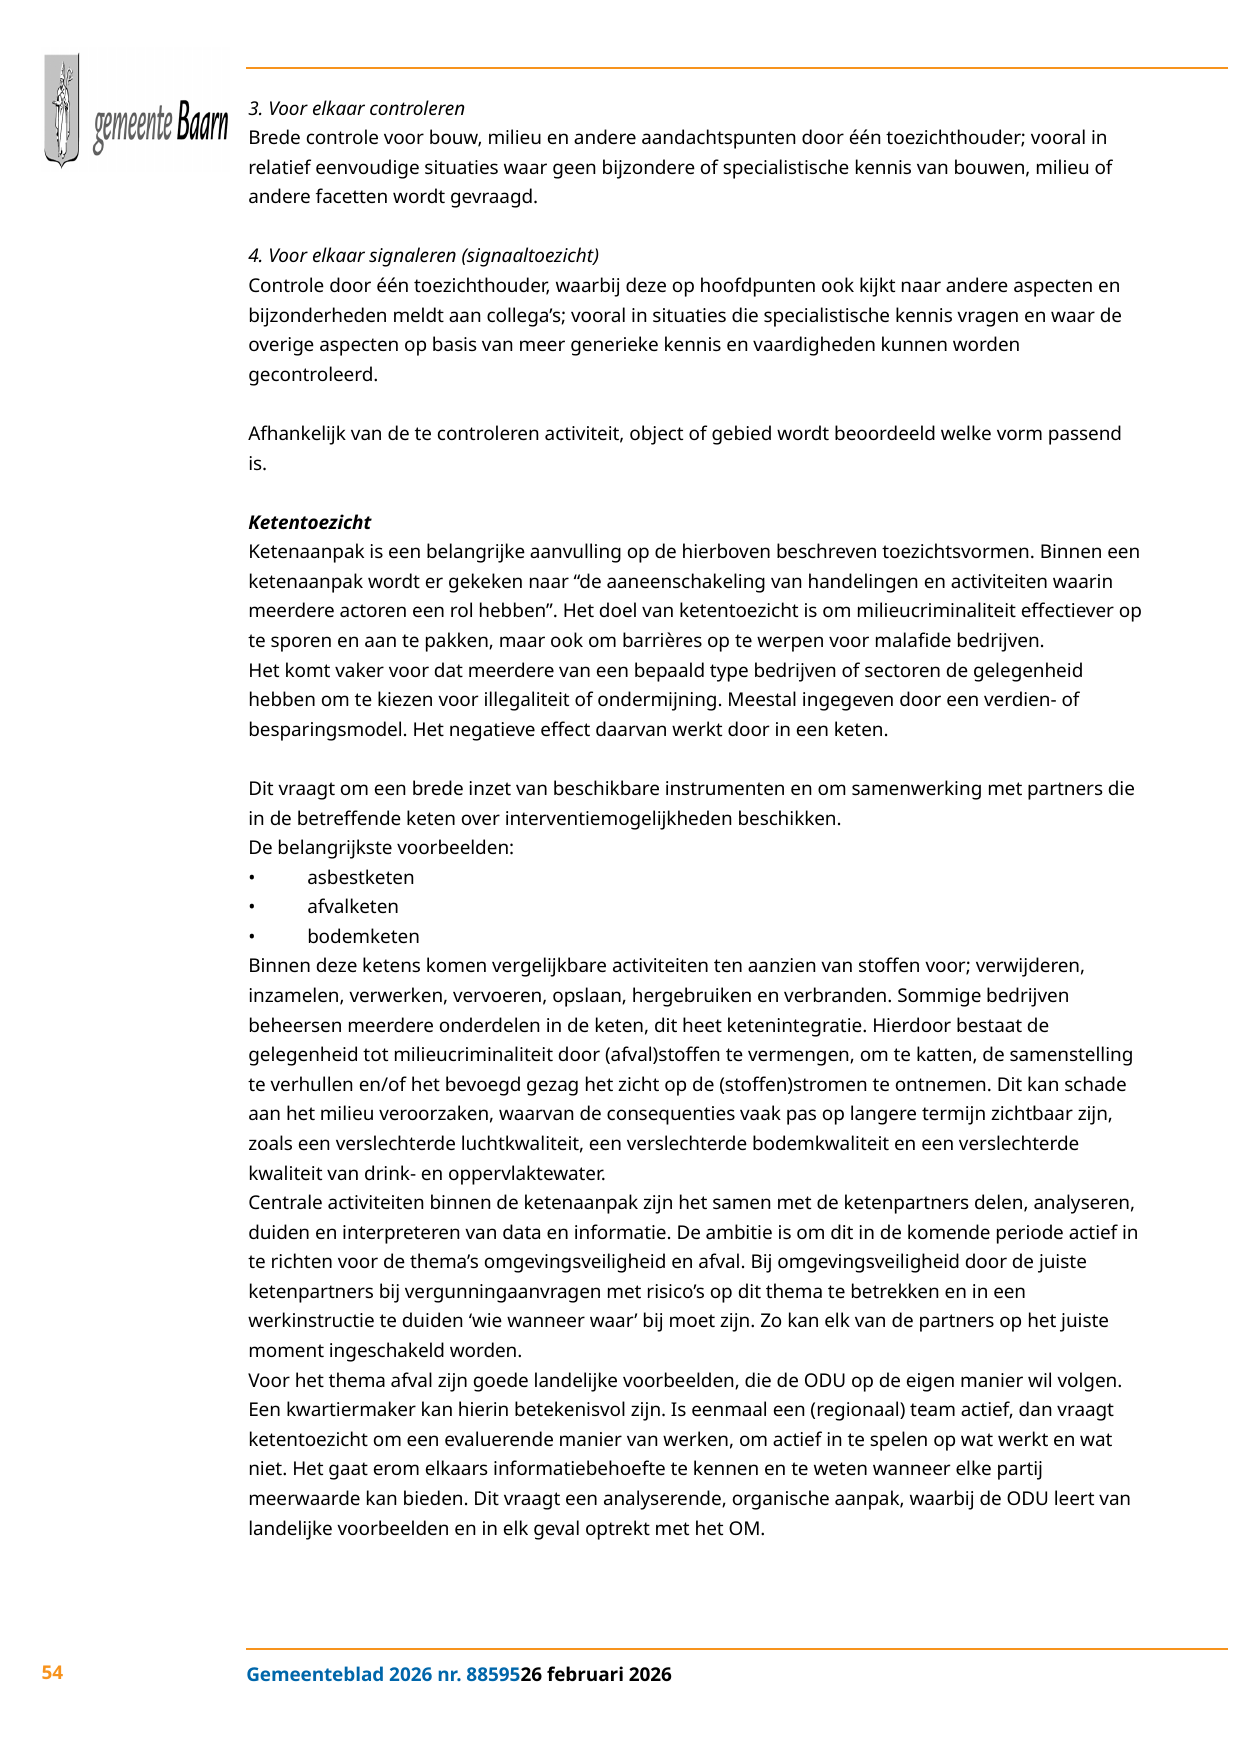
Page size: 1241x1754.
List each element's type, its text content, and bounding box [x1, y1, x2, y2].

text Het komt vaker voor dat meerdere van een bepaald type bedrijven of sectoren de gelegenheid hebben om te kiezen voor illegaliteit of ondermijning. Meestal ingegeven door een verdien- of besparingsmodel. Het negatieve effect daarvan werkt door in een keten. [248, 657, 1152, 742]
text Binnen deze ketens komen vergelijkbare activiteiten ten aanzien van stoffen voor; verwijderen, inzamelen, verwerken, vervoeren, opslaan, hergebruiken en verbranden. Sommige bedrijven beheersen meerdere onderdelen in de keten, dit heet ketenintegratie. Hierdoor bestaat de gelegenheid tot milieucriminaliteit door (afval)stoffen te vermengen, om te katten, de samenstelling te verhullen en/of het bevoegd gezag het zicht op de (stoffen)stromen te ontnemen. Dit kan schade aan het milieu veroorzaken, waarvan de consequenties vaak pas op langere termijn zichtbaar zijn, zoals een verslechterde luchtkwaliteit, een verslechterde bodemkwaliteit en een verslechterde kwaliteit van drink- en oppervlaktewater. [248, 953, 1152, 1186]
list asbestketen [248, 864, 1152, 890]
text Brede controle voor bouw, milieu en andere aandachtspunten door één toezichthouder; vooral in relatief eenvoudige situaties waar geen bijzondere of specialistische kennis van bouwen, milieu of andere facetten wordt gevraagd. [248, 124, 1152, 209]
text 4. Voor elkaar signaleren (signaaltoezicht) [248, 243, 1152, 268]
list afvalketen [248, 893, 1152, 919]
text 3. Voor elkaar controleren [248, 95, 1152, 121]
text Ketenaanpak is een belangrijke aanvulling op de hierboven beschreven toezichtsvormen. Binnen een ketenaanpak wordt er gekeken naar “de aaneenschakeling van handelingen en activiteiten waarin meerdere actoren een rol hebben”. Het doel van ketentoezicht is om milieucriminaliteit effectiever op te sporen en aan te pakken, maar ook om barrières op te werpen voor malafide bedrijven. [248, 538, 1152, 653]
text Controle door één toezichthouder, waarbij deze op hoofdpunten ook kijkt naar andere aspecten en bijzonderheden meldt aan collega’s; vooral in situaties die specialistische kennis vragen en waar de overige aspecten op basis van meer generieke kennis en vaardigheden kunnen worden gecontroleerd. [248, 272, 1152, 387]
text De belangrijkste voorbeelden: [248, 834, 1152, 860]
text Dit vraagt om een brede inzet van beschikbare instrumenten en om samenwerking met partners die in de betreffende keten over interventiemogelijkheden beschikken. [248, 775, 1152, 831]
text Afhankelijk van de te controleren activiteit, object of gebied wordt beoordeeld welke vorm passend is. [248, 420, 1152, 476]
text Centrale activiteiten binnen de ketenaanpak zijn het samen met de ketenpartners delen, analyseren, duiden en interpreteren van data en informatie. De ambitie is om dit in de komende periode actief in te richten voor de thema’s omgevingsveiligheid en afval. Bij omgevingsveiligheid door de juiste ketenpartners bij vergunningaanvragen met risico’s op dit thema te betrekken en in een werkinstructie te duiden ‘wie wanneer waar’ bij moet zijn. Zo kan elk van de partners op het juiste moment ingeschakeld worden. [248, 1189, 1152, 1363]
text Voor het thema afval zijn goede landelijke voorbeelden, die de ODU op de eigen manier wil volgen. Een kwartiermaker kan hierin betekenisvol zijn. Is eenmaal een (regionaal) team actief, dan vraagt ketentoezicht om een evaluerende manier van werken, om actief in te spelen op wat werkt en wat niet. Het gaat erom elkaars informatiebehoefte te kennen en te weten wanneer elke partij meerwaarde kan bieden. Dit vraagt een analyserende, organische aanpak, waarbij de ODU leert van landelijke voorbeelden en in elk geval optrekt met het OM. [248, 1367, 1152, 1541]
picture [41, 47, 231, 172]
text Ketentoezicht [248, 509, 1152, 535]
list bodemketen [248, 923, 1152, 949]
